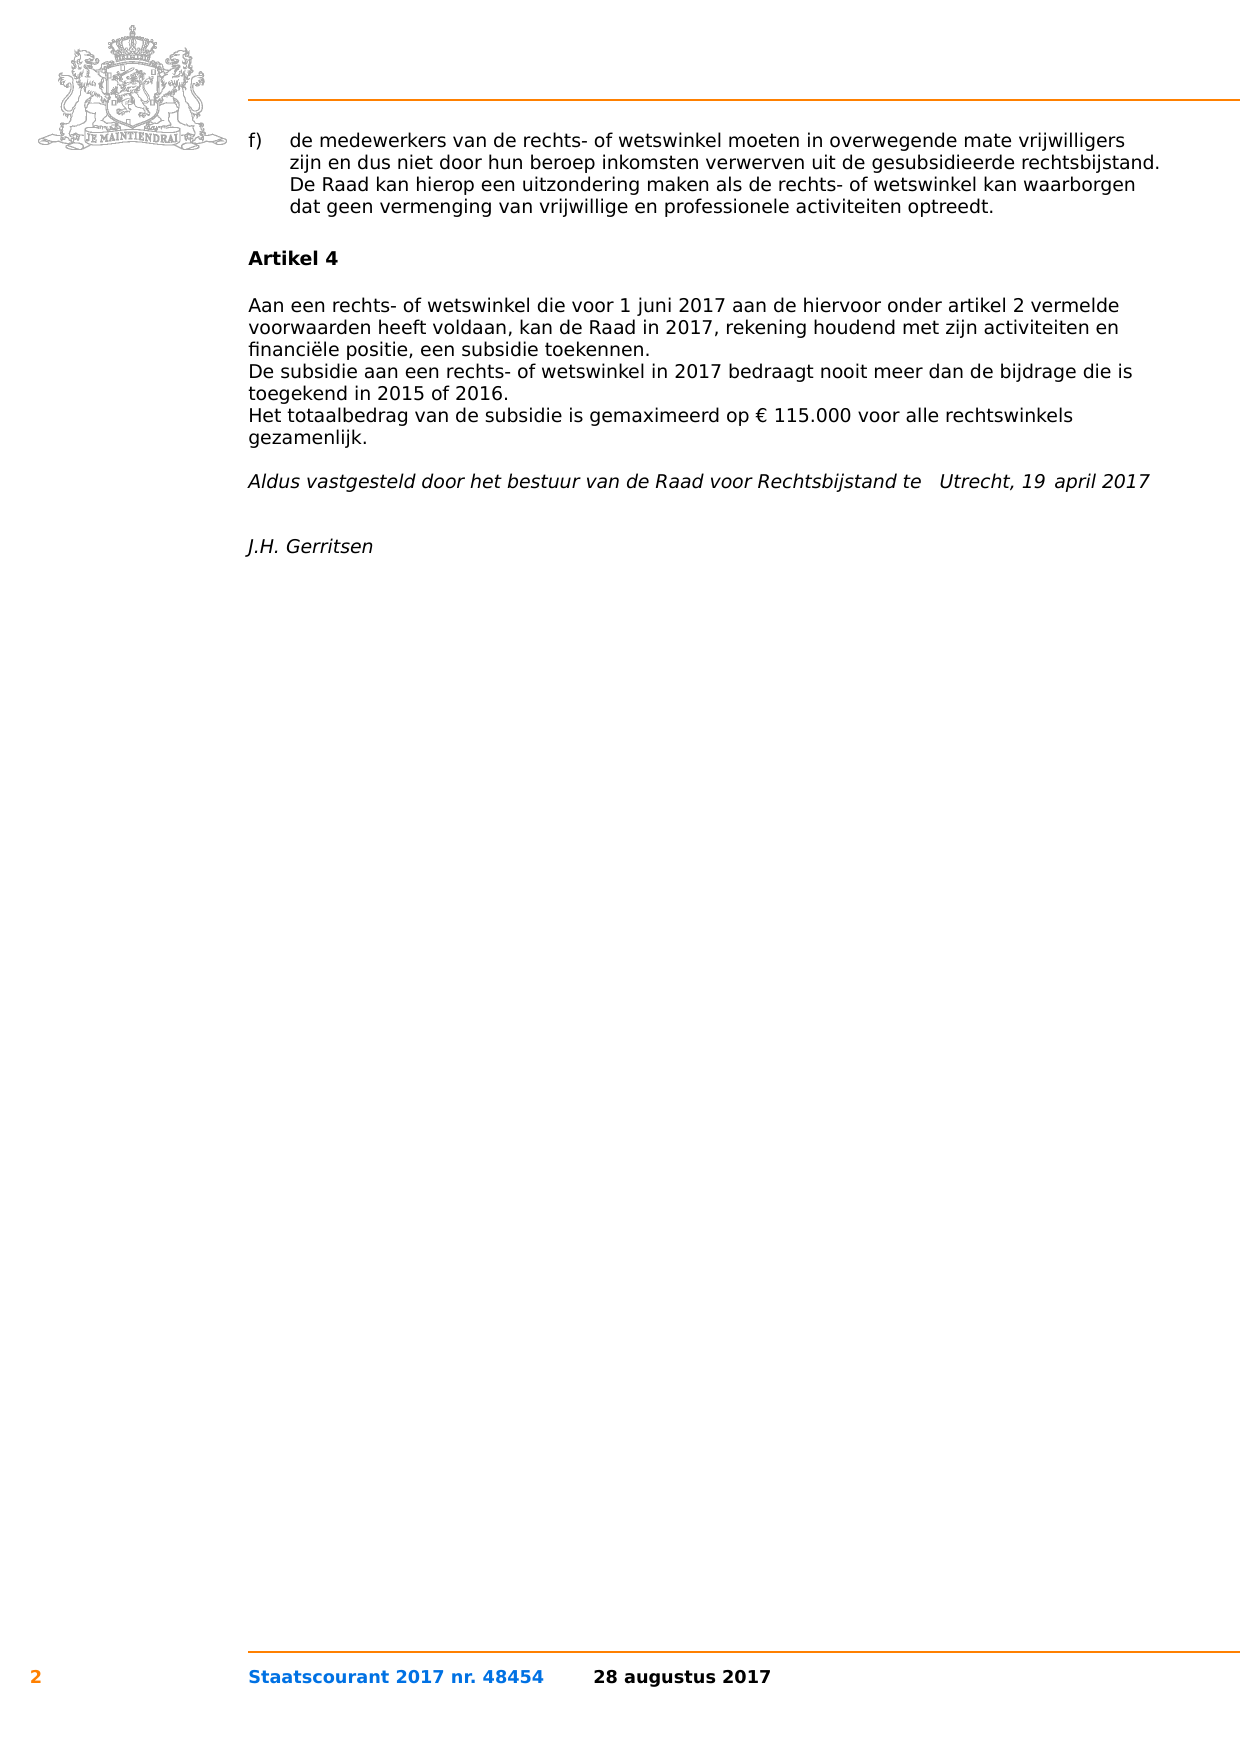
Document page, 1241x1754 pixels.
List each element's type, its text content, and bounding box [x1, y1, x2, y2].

text J.H. Gerritsen [248, 514, 1163, 558]
picture [38, 25, 227, 150]
subtitle Artikel 4 [248, 248, 1163, 270]
text Het totaalbedrag van de subsidie is gemaximeerd op € 115.000 voor alle rechtswinkels gezamenlijk. [248, 405, 1163, 449]
text Aan een rechts- of wetswinkel die voor 1 juni 2017 aan de hiervoor onder artikel 2 vermelde voorwaarden heeft voldaan, kan de Raad in 2017, rekening houdend met zijn activiteiten en financiële positie, een subsidie toekennen. [248, 295, 1163, 361]
text De subsidie aan een rechts- of wetswinkel in 2017 bedraagt nooit meer dan de bijdrage die is toegekend in 2015 of 2016. [248, 361, 1163, 405]
text f) de medewerkers van de rechts- of wetswinkel moeten in overwegende mate vrijwilligers zijn en dus niet door hun beroep inkomsten verwerven uit de gesubsidieerde rechtsbijstand. De Raad kan hierop een uitzondering maken als de rechts- of wetswinkel kan waarborgen dat geen vermenging van vrijwillige en professionele activiteiten optreedt. [248, 130, 1163, 218]
text Aldus vastgesteld door het bestuur van de Raad voor Rechtsbijstand te Utrecht, 19 april 2017 [248, 471, 1163, 492]
